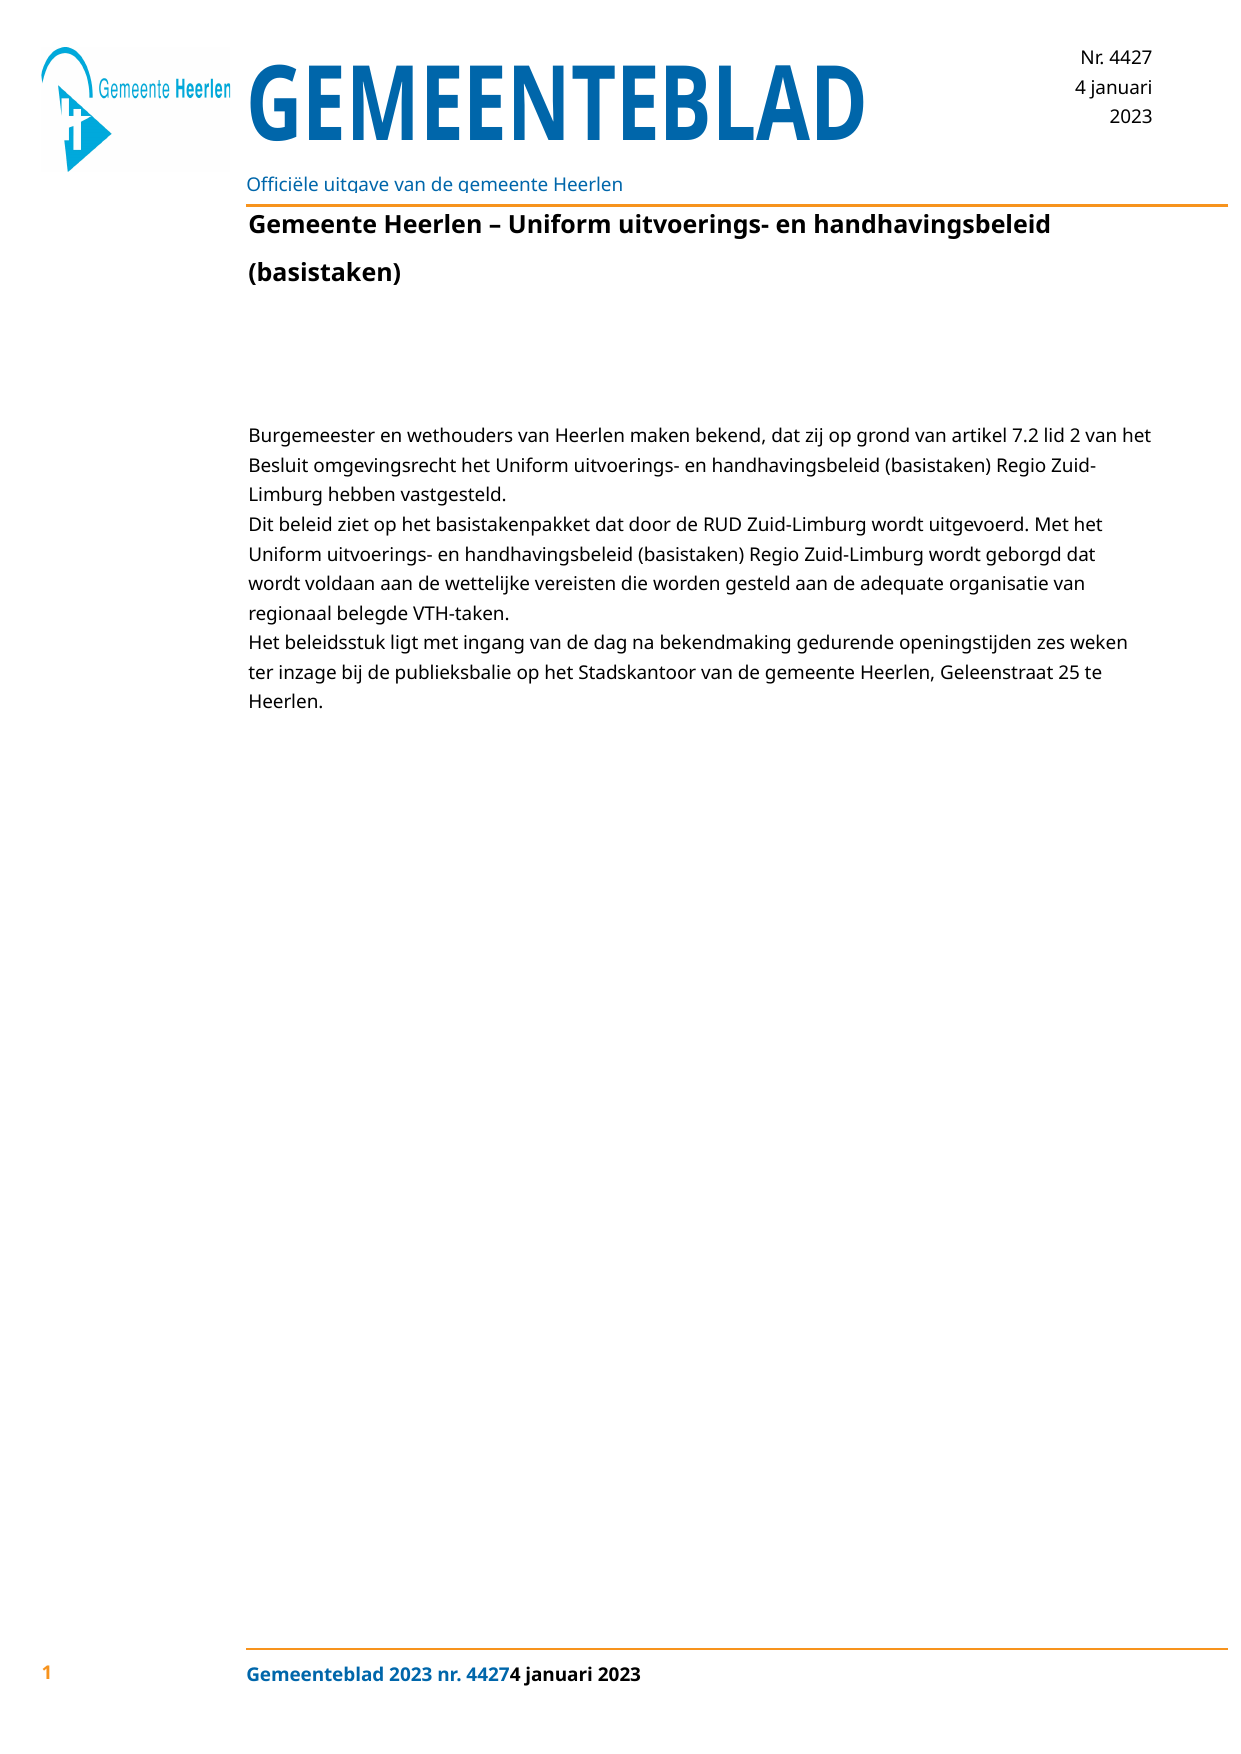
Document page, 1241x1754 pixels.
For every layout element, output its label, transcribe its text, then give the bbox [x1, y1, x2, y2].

picture [41, 47, 231, 172]
picture [41, 47, 59, 70]
text Burgemeester en wethouders van Heerlen maken bekend, dat zij op grond van artikel 7.2 lid 2 van het Besluit omgevingsrecht het Uniform uitvoerings- en handhavingsbeleid (basistaken) Regio Zuid-Limburg hebben vastgesteld. [248, 422, 1152, 507]
text Gemeente Heerlen – Uniform uitvoerings- en handhavingsbeleid (basistaken) [248, 207, 1152, 288]
text Het beleidsstuk ligt met ingang van de dag na bekendmaking gedurende openingstijden zes weken ter inzage bij de publieksbalie op het Stadskantoor van de gemeente Heerlen, Geleenstraat 25 te Heerlen. [248, 629, 1152, 714]
text Dit beleid ziet op het basistakenpakket dat door de RUD Zuid-Limburg wordt uitgevoerd. Met het Uniform uitvoerings- en handhavingsbeleid (basistaken) Regio Zuid-Limburg wordt geborgd dat wordt voldaan aan de wettelijke vereisten die worden gesteld aan de adequate organisatie van regionaal belegde VTH-taken. [248, 511, 1152, 626]
